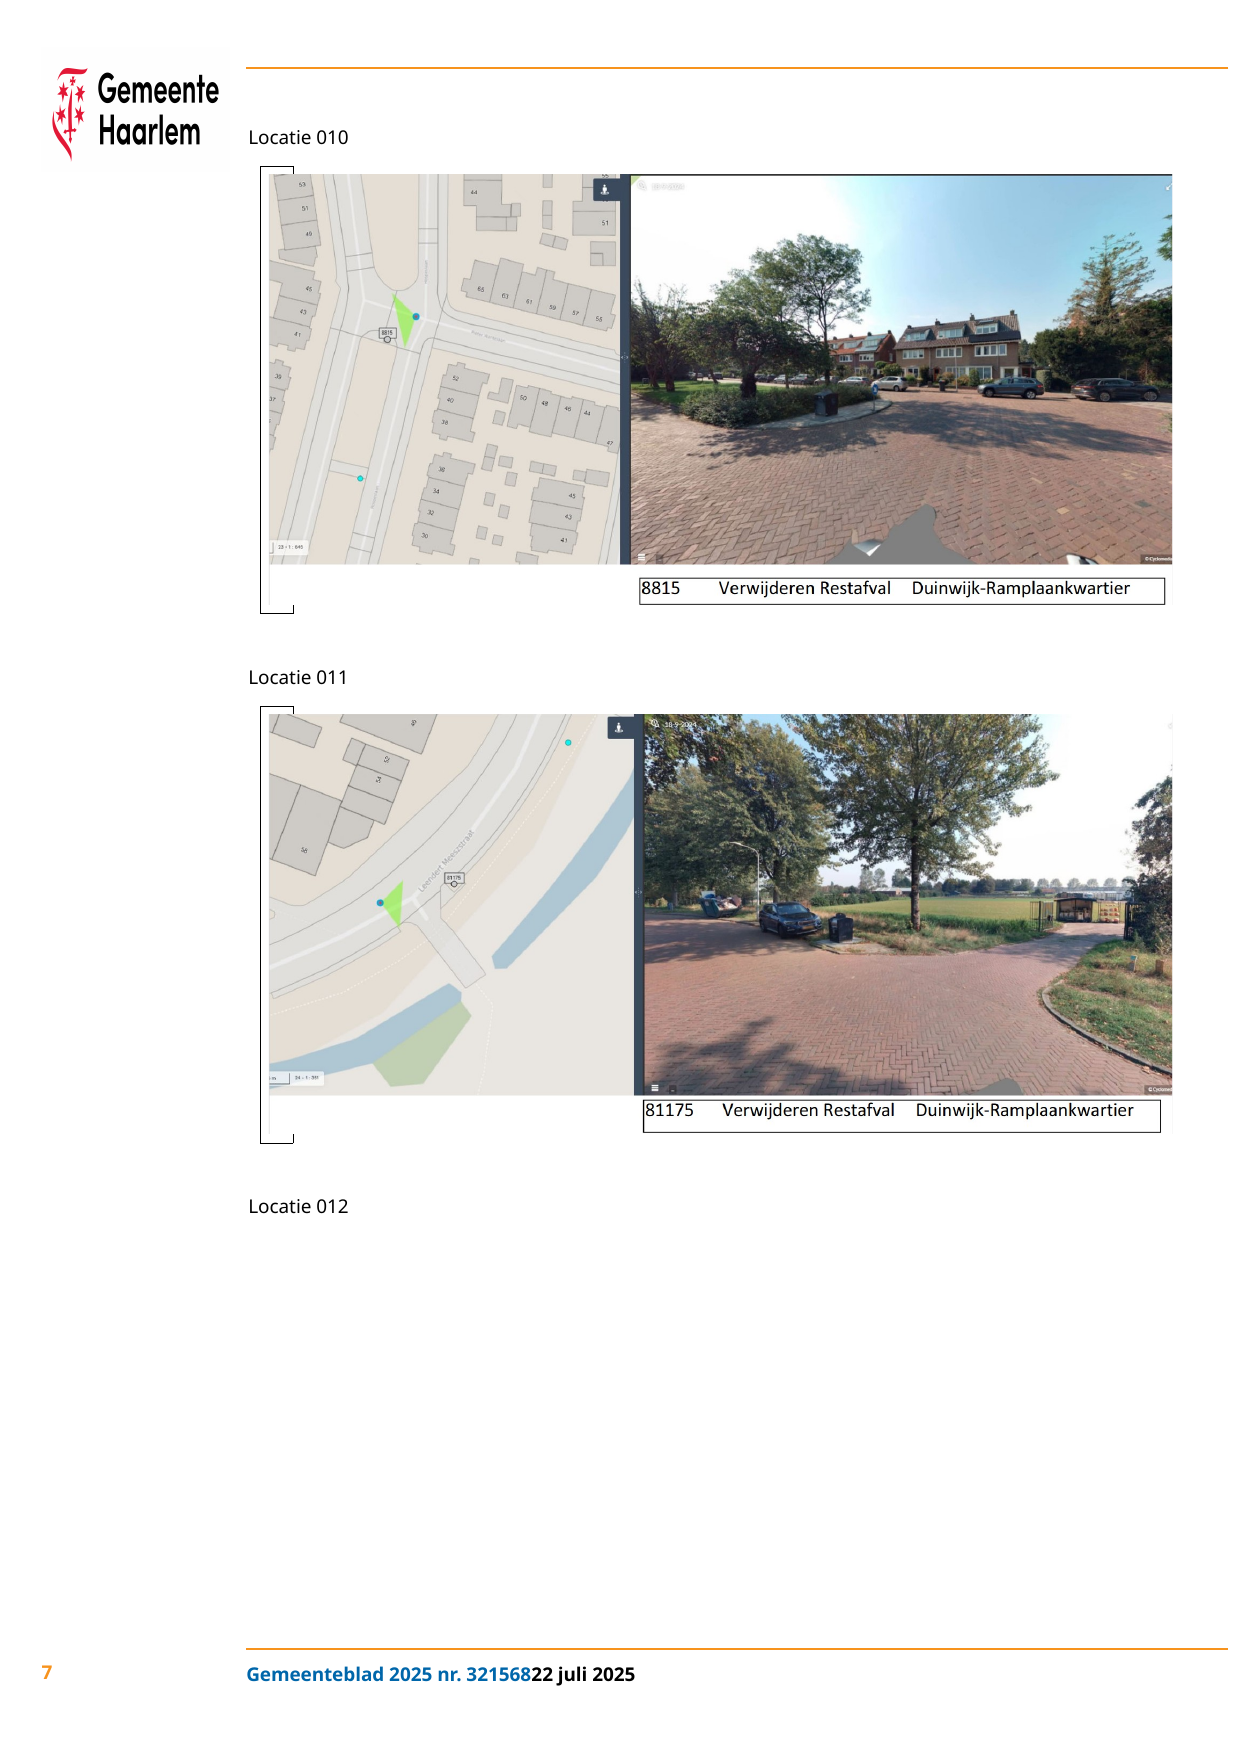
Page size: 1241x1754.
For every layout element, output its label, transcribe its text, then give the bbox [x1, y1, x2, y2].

text Locatie 010 [248, 124, 1152, 150]
text Locatie 012 [248, 1193, 1152, 1219]
picture [268, 714, 1173, 1134]
text Locatie 011 [248, 664, 1152, 690]
picture [41, 47, 231, 172]
picture [268, 174, 1173, 605]
